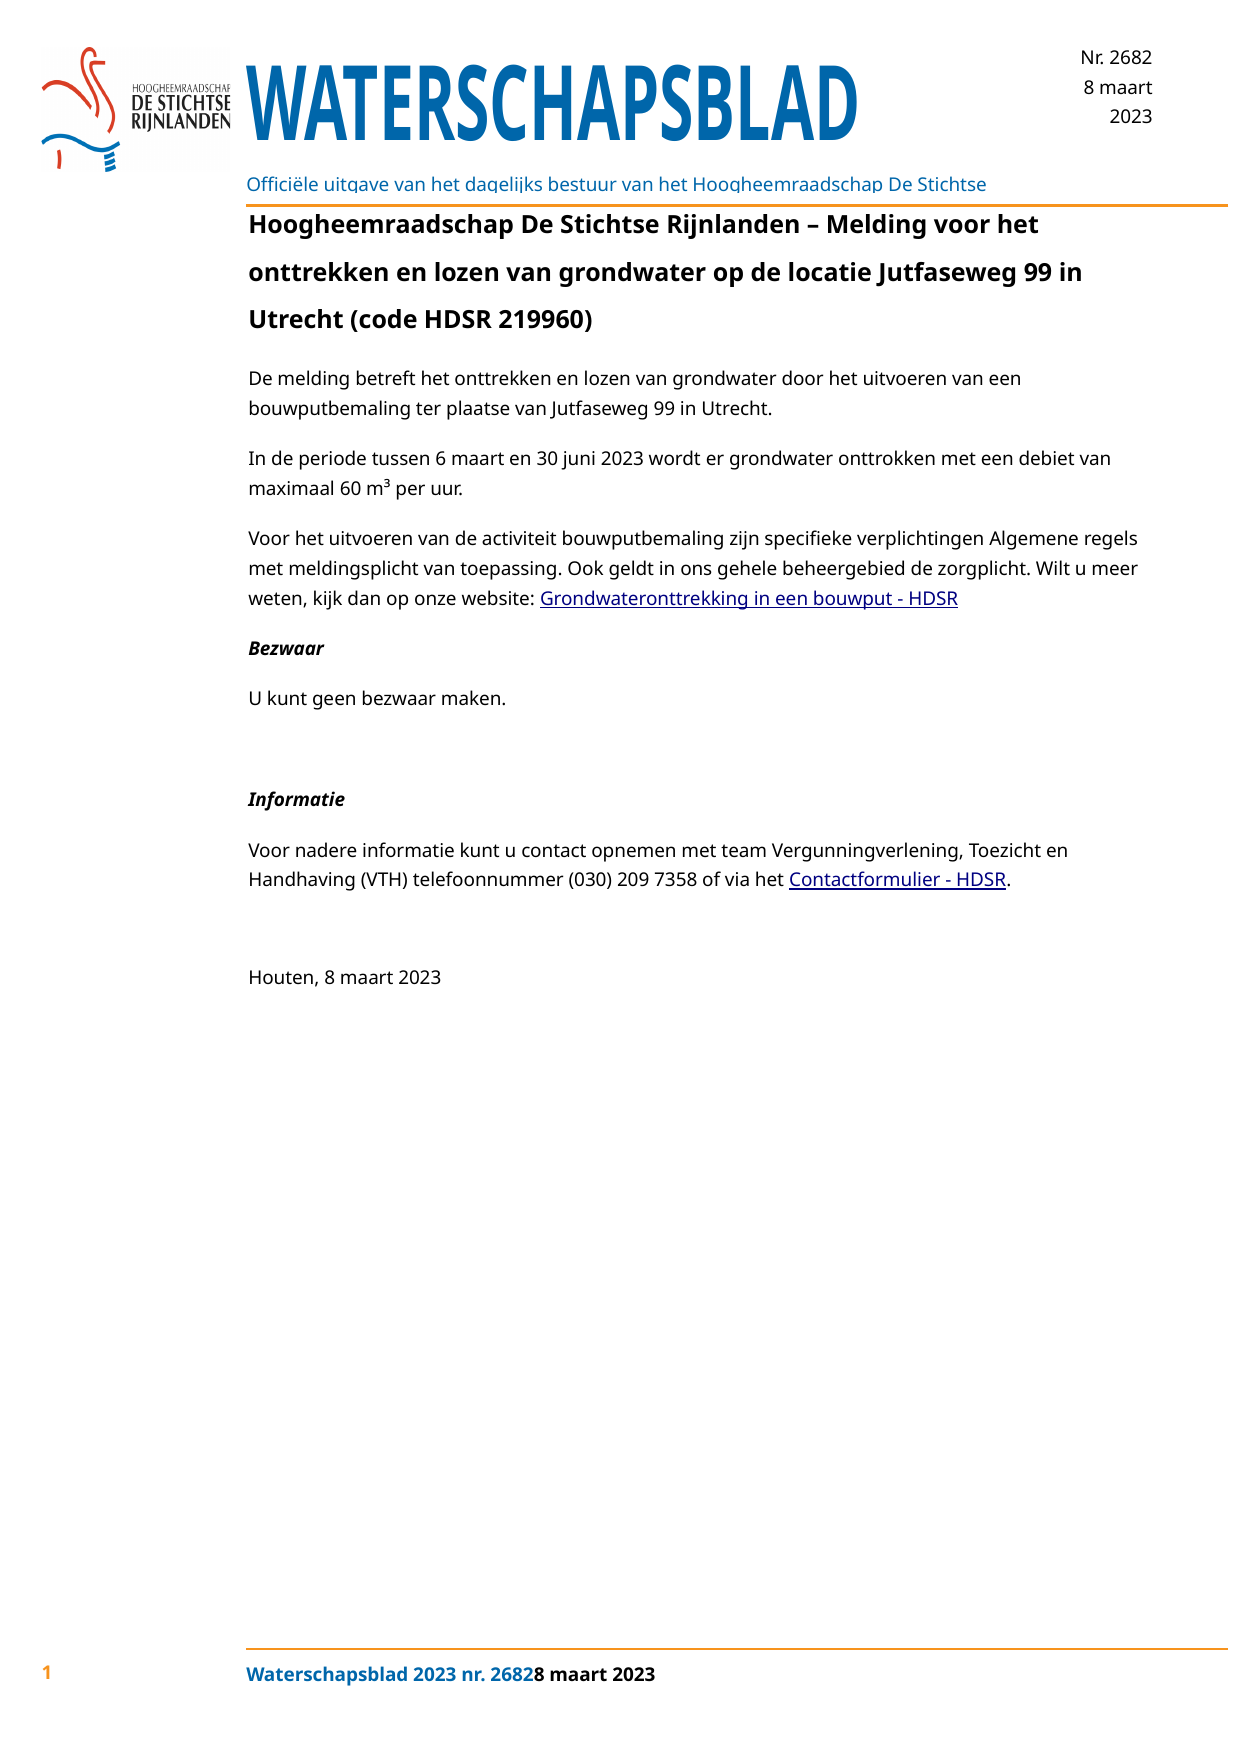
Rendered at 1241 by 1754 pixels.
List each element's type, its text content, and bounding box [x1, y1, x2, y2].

text De melding betreft het onttrekken en lozen van grondwater door het uitvoeren van een bouwputbemaling ter plaatse van Jutfaseweg 99 in Utrecht. [248, 366, 1152, 421]
text Houten, 8 maart 2023 [248, 964, 1152, 990]
text Hoogheemraadschap De Stichtse Rijnlanden – Melding voor het onttrekken en lozen van grondwater op de locatie Jutfaseweg 99 in Utrecht (code HDSR 219960) [248, 207, 1152, 336]
text Informatie [248, 786, 1152, 812]
text Bezwaar [248, 635, 1152, 661]
text U kunt geen bezwaar maken. [248, 686, 1152, 711]
text Voor nadere informatie kunt u contact opnemen met team Vergunningverlening, Toezicht en Handhaving (VTH) telefoonnummer (030) 209 7358 of via het Contactformulier - HDSR. [248, 837, 1152, 892]
text Voor het uitvoeren van de activiteit bouwputbemaling zijn specifieke verplichtingen Algemene regels met meldingsplicht van toepassing. Ook geldt in ons gehele beheergebied de zorgplicht. Wilt u meer weten, kijk dan op onze website: Grondwateronttrekking in een bouwput - HDSR [248, 526, 1152, 610]
picture [41, 47, 231, 172]
text In de periode tussen 6 maart en 30 juni 2023 wordt er grondwater onttrokken met een debiet van maximaal 60 m³ per uur. [248, 446, 1152, 501]
